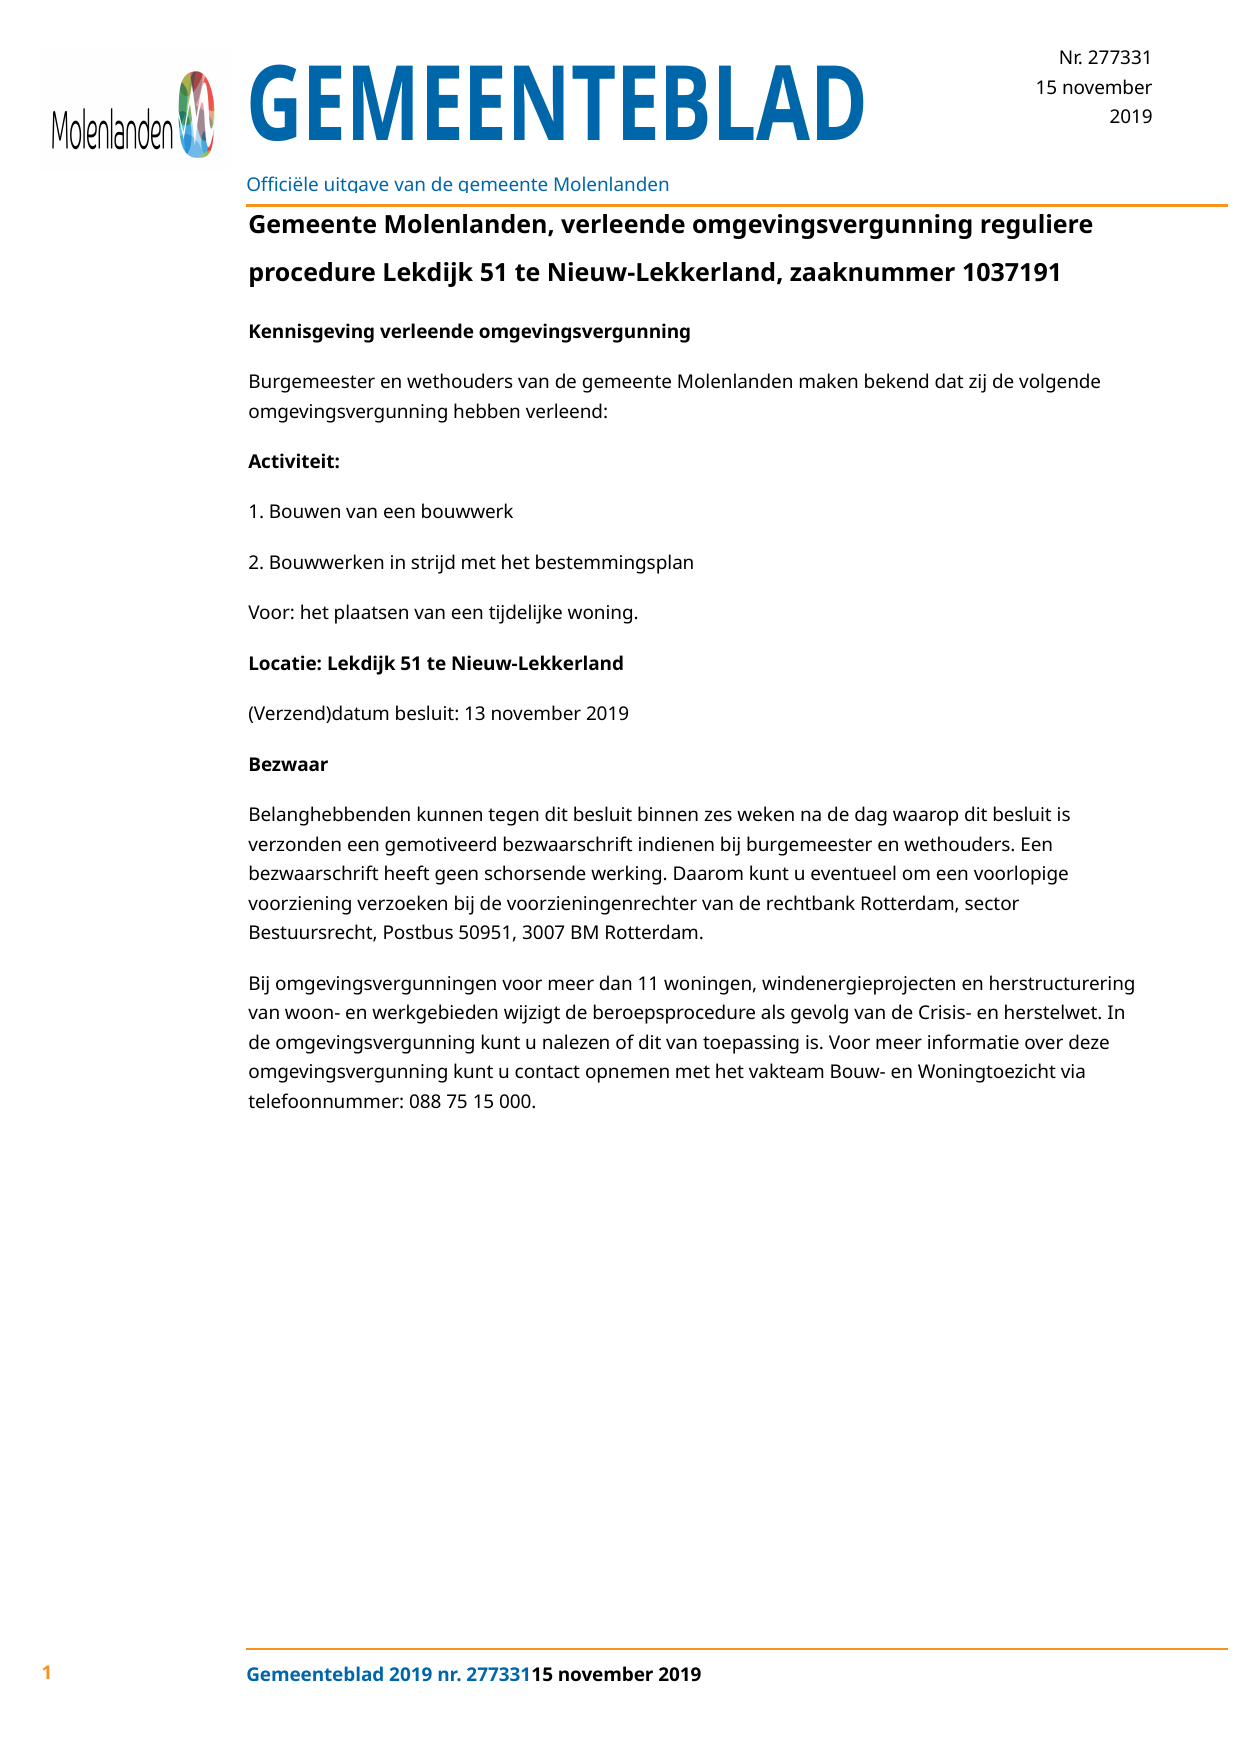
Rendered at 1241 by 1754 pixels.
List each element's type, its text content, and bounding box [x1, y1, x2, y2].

text Burgemeester en wethouders van de gemeente Molenlanden maken bekend dat zij de volgende omgevingsvergunning hebben verleend: [248, 368, 1152, 424]
text Activiteit: [248, 448, 1152, 474]
text Kennisgeving verleende omgevingsvergunning [248, 318, 1152, 344]
text Bezwaar [248, 751, 1152, 777]
text (Verzend)datum besluit: 13 november 2019 [248, 700, 1152, 726]
text Gemeente Molenlanden, verleende omgevingsvergunning reguliere procedure Lekdijk 51 te Nieuw-Lekkerland, zaaknummer 1037191 [248, 207, 1152, 288]
text Bij omgevingsvergunningen voor meer dan 11 woningen, windenergieprojecten en herstructurering van woon- en werkgebieden wijzigt de beroepsprocedure als gevolg van de Crisis- en herstelwet. In de omgevingsvergunning kunt u nalezen of dit van toepassing is. Voor meer informatie over deze omgevingsvergunning kunt u contact opnemen met het vakteam Bouw- en Woningtoezicht via telefoonnummer: 088 75 15 000. [248, 970, 1152, 1114]
text 1. Bouwen van een bouwwerk [248, 499, 1152, 524]
text Belanghebbenden kunnen tegen dit besluit binnen zes weken na de dag waarop dit besluit is verzonden een gemotiveerd bezwaarschrift indienen bij burgemeester en wethouders. Een bezwaarschrift heeft geen schorsende werking. Daarom kunt u eventueel om een voorlopige voorziening verzoeken bij de voorzieningenrechter van de rechtbank Rotterdam, sector Bestuursrecht, Postbus 50951, 3007 BM Rotterdam. [248, 801, 1152, 945]
text Voor: het plaatsen van een tijdelijke woning. [248, 599, 1152, 625]
picture [41, 47, 231, 172]
text Locatie: Lekdijk 51 te Nieuw-Lekkerland [248, 650, 1152, 676]
text 2. Bouwwerken in strijd met het bestemmingsplan [248, 549, 1152, 575]
